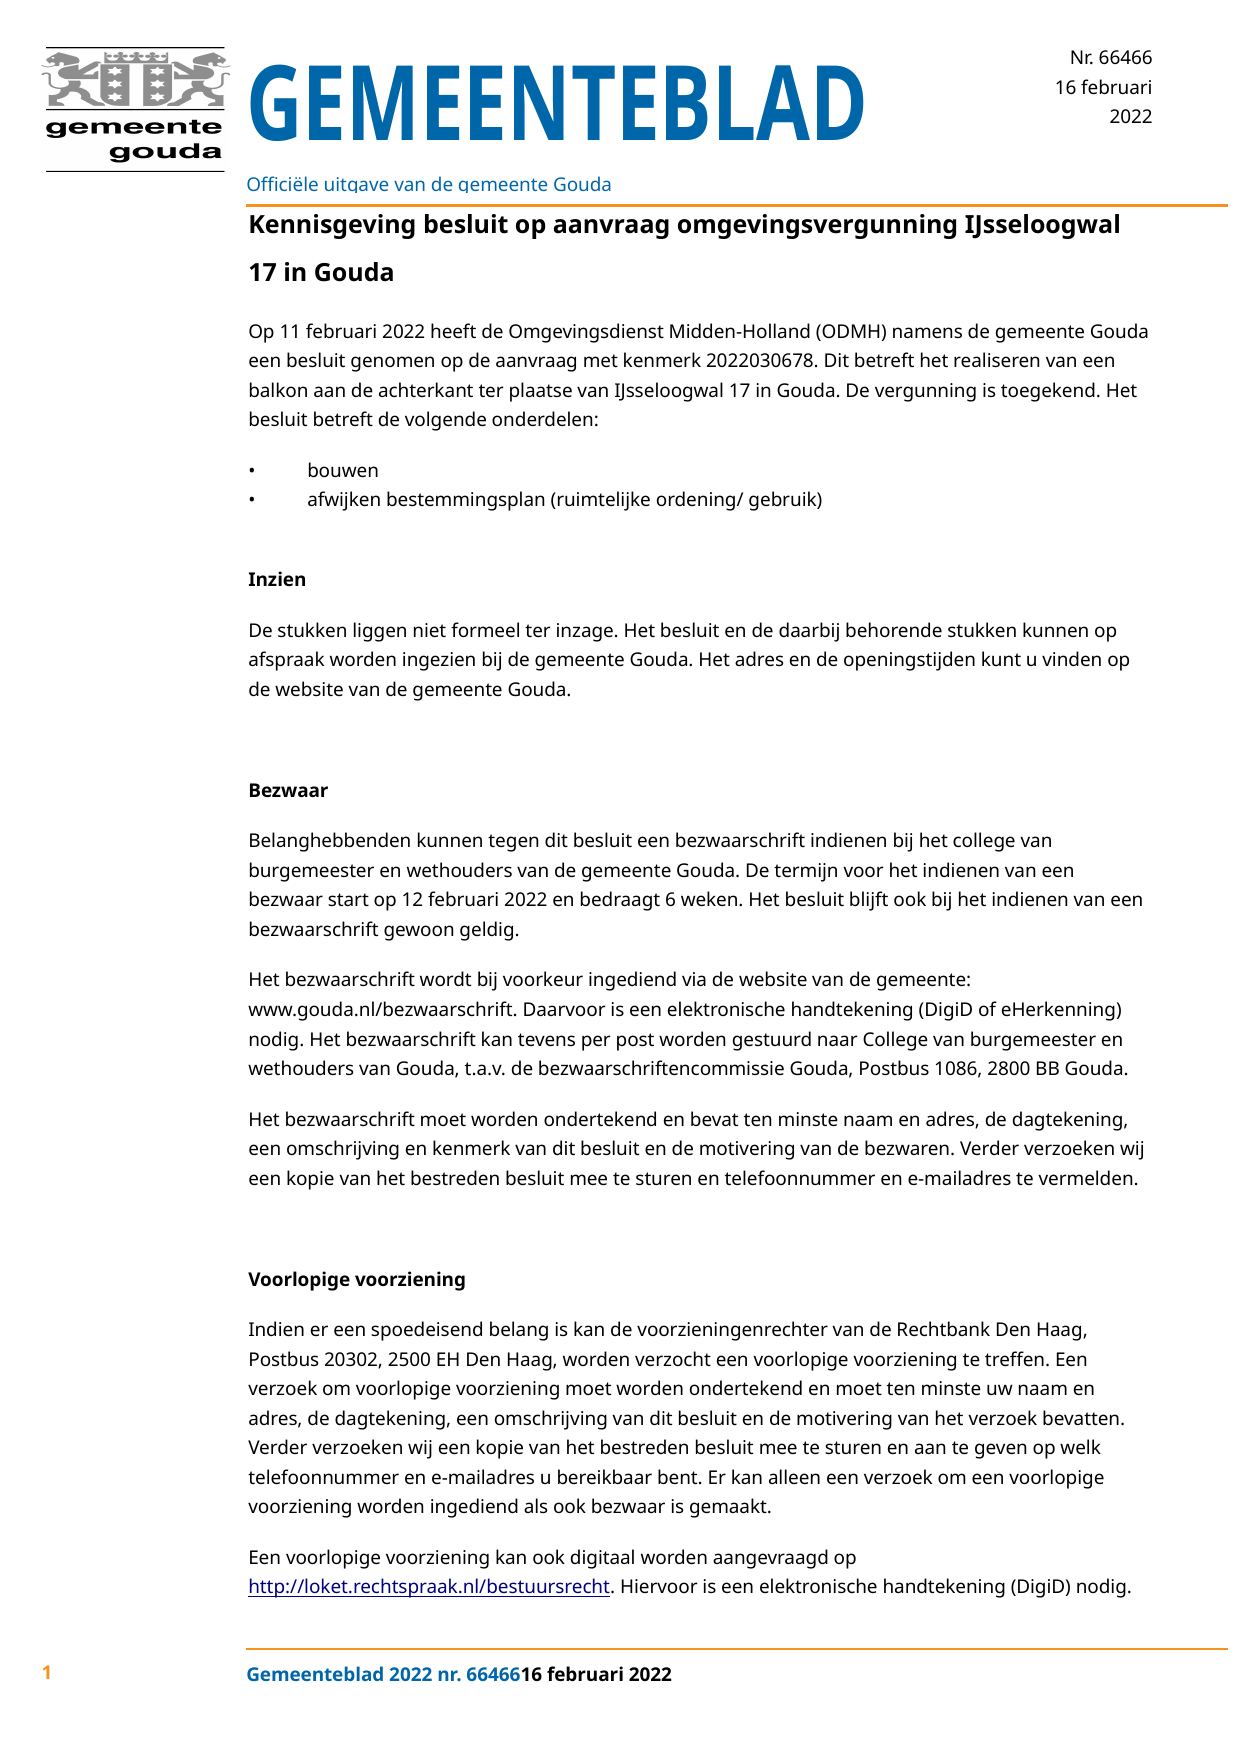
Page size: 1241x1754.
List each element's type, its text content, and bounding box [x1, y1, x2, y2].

text Bezwaar [248, 777, 1152, 803]
text De stukken liggen niet formeel ter inzage. Het besluit en de daarbij behorende stukken kunnen op afspraak worden ingezien bij de gemeente Gouda. Het adres en de openingstijden kunt u vinden op de website van de gemeente Gouda. [248, 617, 1152, 702]
text Het bezwaarschrift wordt bij voorkeur ingediend via de website van de gemeente: www.gouda.nl/bezwaarschrift. Daarvoor is een elektronische handtekening (DigiD of eHerkenning) nodig. Het bezwaarschrift kan tevens per post worden gestuurd naar College van burgemeester en wethouders van Gouda, t.a.v. de bezwaarschriftencommissie Gouda, Postbus 1086, 2800 BB Gouda. [248, 967, 1152, 1081]
text Op 11 februari 2022 heeft de Omgevingsdienst Midden-Holland (ODMH) namens de gemeente Gouda een besluit genomen op de aanvraag met kenmerk 2022030678. Dit betreft het realiseren van een balkon aan de achterkant ter plaatse van IJsseloogwal 17 in Gouda. De vergunning is toegekend. Het besluit betreft de volgende onderdelen: [248, 318, 1152, 432]
text Belanghebbenden kunnen tegen dit besluit een bezwaarschrift indienen bij het college van burgemeester en wethouders van de gemeente Gouda. De termijn voor het indienen van een bezwaar start op 12 februari 2022 en bedraagt 6 weken. Het besluit blijft ook bij het indienen van een bezwaarschrift gewoon geldig. [248, 827, 1152, 942]
text Voorlopige voorziening [248, 1266, 1152, 1292]
text Het bezwaarschrift moet worden ondertekend en bevat ten minste naam en adres, de dagtekening, een omschrijving en kenmerk van dit besluit en de motivering van de bezwaren. Verder verzoeken wij een kopie van het bestreden besluit mee te sturen en telefoonnummer en e-mailadres te vermelden. [248, 1106, 1152, 1191]
list bouwen [248, 457, 1152, 483]
text Kennisgeving besluit op aanvraag omgevingsvergunning IJsseloogwal 17 in Gouda [248, 207, 1152, 288]
text Indien er een spoedeisend belang is kan de voorzieningenrechter van de Rechtbank Den Haag, Postbus 20302, 2500 EH Den Haag, worden verzocht een voorlopige voorziening te treffen. Een verzoek om voorlopige voorziening moet worden ondertekend en moet ten minste uw naam en adres, de dagtekening, een omschrijving van dit besluit en de motivering van het verzoek bevatten. Verder verzoeken wij een kopie van het bestreden besluit mee te sturen en aan te geven op welk telefoonnummer en e-mailadres u bereikbaar bent. Er kan alleen een verzoek om een voorlopige voorziening worden ingediend als ook bezwaar is gemaakt. [248, 1316, 1152, 1519]
list afwijken bestemmingsplan (ruimtelijke ordening/ gebruik) [248, 487, 1152, 512]
text Een voorlopige voorziening kan ook digitaal worden aangevraagd op http://loket.rechtspraak.nl/bestuursrecht. Hiervoor is een elektronische handtekening (DigiD) nodig. [248, 1544, 1152, 1599]
picture [41, 47, 231, 172]
text Inzien [248, 567, 1152, 592]
